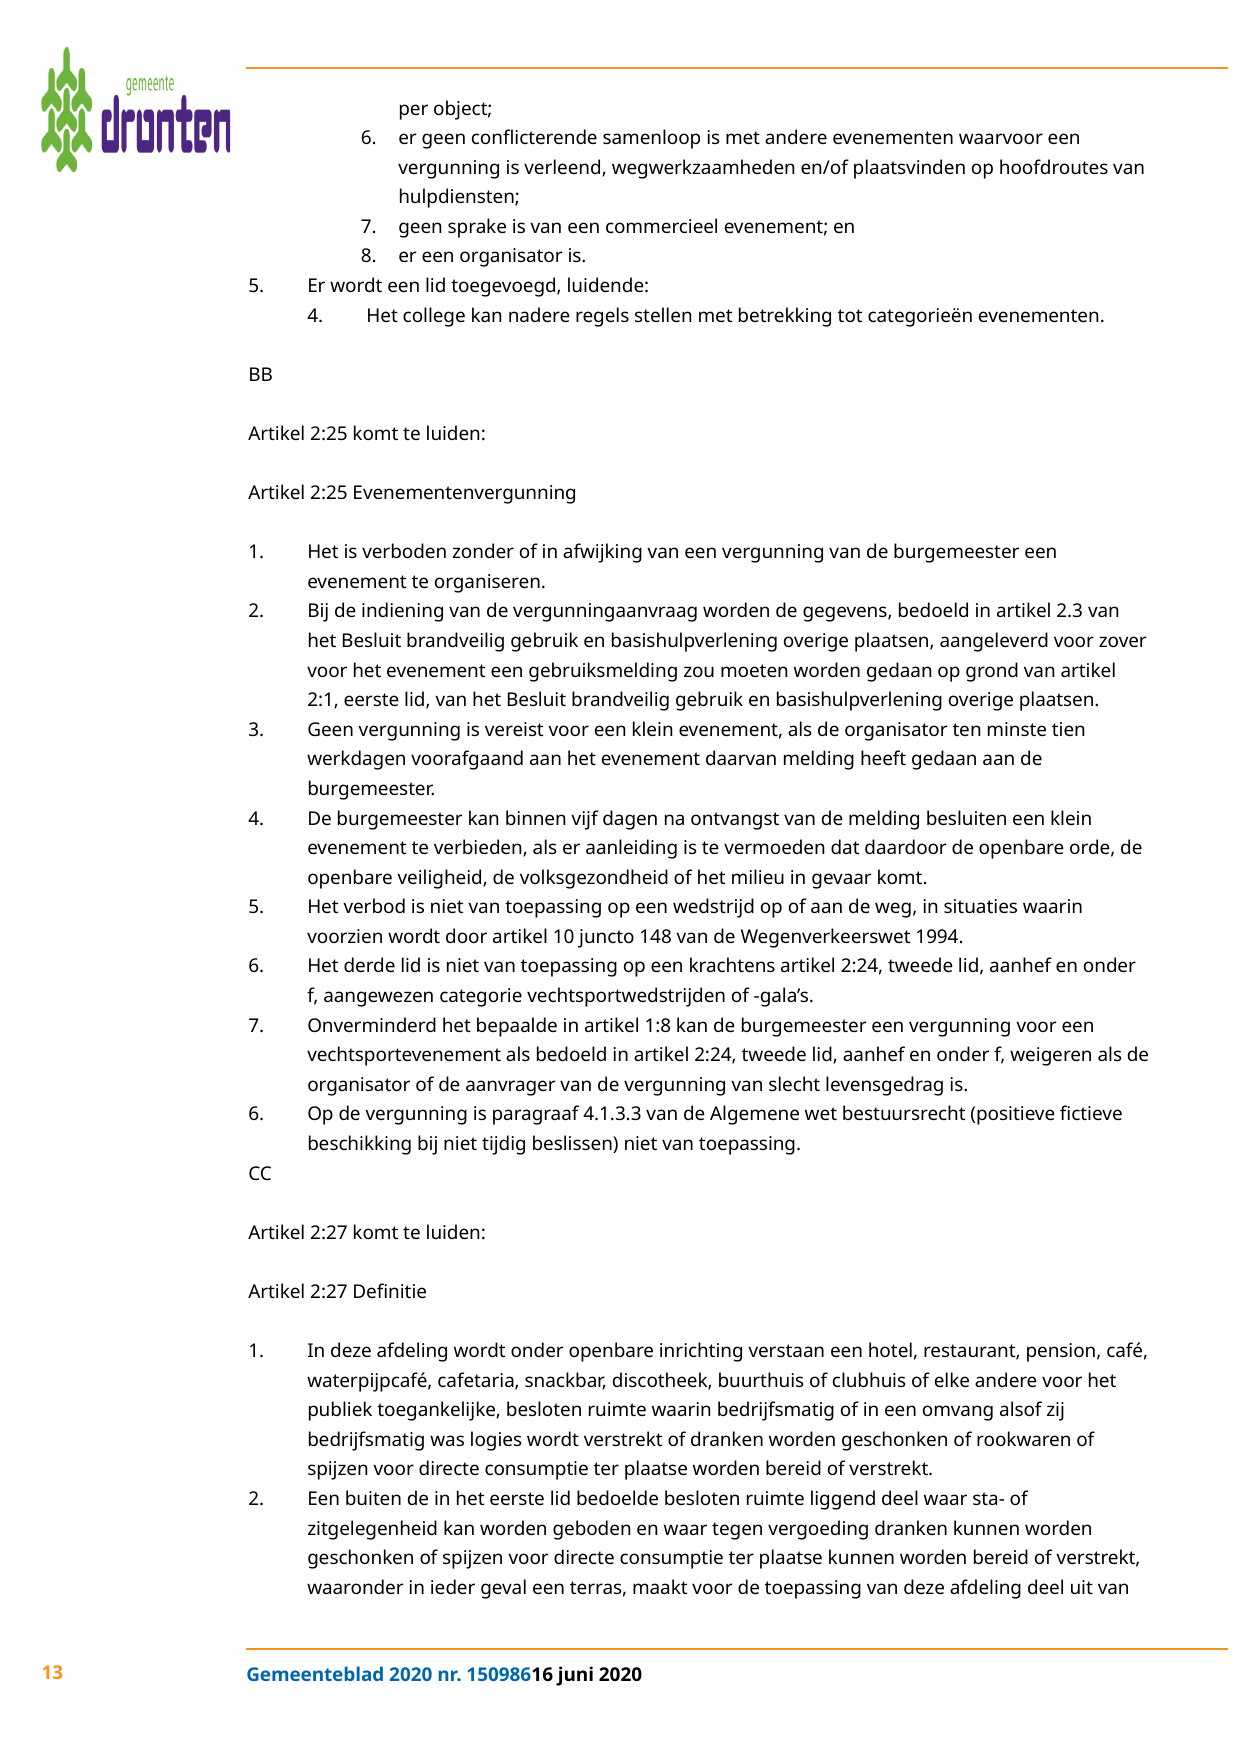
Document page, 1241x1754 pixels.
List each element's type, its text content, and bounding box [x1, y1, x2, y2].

text Artikel 2:25 Evenementenvergunning [248, 479, 1152, 505]
list Het college kan nadere regels stellen met betrekking tot categorieën evenementen. [307, 302, 1152, 328]
text BB [248, 361, 1152, 387]
list Onverminderd het bepaalde in artikel 1:8 kan de burgemeester een vergunning voor een vechtsportevenement als bedoeld in artikel 2:24, tweede lid, aanhef en onder f, weigeren als de organisator of de aanvrager van de vergunning van slecht levensgedrag is. [248, 1012, 1152, 1097]
list er geen conflicterende samenloop is met andere evenementen waarvoor een vergunning is verleend, wegwerkzaamheden en/of plaatsvinden op hoofdroutes van hulpdiensten; [361, 124, 1152, 209]
list De burgemeester kan binnen vijf dagen na ontvangst van de melding besluiten een klein evenement te verbieden, als er aanleiding is te vermoeden dat daardoor de openbare orde, de openbare veiligheid, de volksgezondheid of het milieu in gevaar komt. [248, 805, 1152, 890]
list geen sprake is van een commercieel evenement; en [361, 213, 1152, 239]
list er een organisator is. [361, 243, 1152, 268]
list per object; [361, 95, 1152, 121]
list Het derde lid is niet van toepassing op een krachtens artikel 2:24, tweede lid, aanhef en onder f, aangewezen categorie vechtsportwedstrijden of -gala’s. [248, 953, 1152, 1008]
text Artikel 2:27 Definitie [248, 1278, 1152, 1304]
list Het is verboden zonder of in afwijking van een vergunning van de burgemeester een evenement te organiseren. [248, 538, 1152, 594]
text Artikel 2:27 komt te luiden: [248, 1219, 1152, 1245]
list Geen vergunning is vereist voor een klein evenement, als de organisator ten minste tien werkdagen voorafgaand aan het evenement daarvan melding heeft gedaan aan de burgemeester. [248, 716, 1152, 801]
list Op de vergunning is paragraaf 4.1.3.3 van de Algemene wet bestuursrecht (positieve fictieve beschikking bij niet tijdig beslissen) niet van toepassing. [248, 1101, 1152, 1156]
list Er wordt een lid toegevoegd, luidende: [248, 272, 1152, 298]
picture [41, 47, 231, 172]
list Het verbod is niet van toepassing op een wedstrijd op of aan de weg, in situaties waarin voorzien wordt door artikel 10 juncto 148 van de Wegenverkeerswet 1994. [248, 893, 1152, 949]
list In deze afdeling wordt onder openbare inrichting verstaan een hotel, restaurant, pension, café, waterpijpcafé, cafetaria, snackbar, discotheek, buurthuis of clubhuis of elke andere voor het publiek toegankelijke, besloten ruimte waarin bedrijfsmatig of in een omvang alsof zij bedrijfsmatig was logies wordt verstrekt of dranken worden geschonken of rookwaren of spijzen voor directe consumptie ter plaatse worden bereid of verstrekt. [248, 1337, 1152, 1481]
list Bij de indiening van de vergunningaanvraag worden de gegevens, bedoeld in artikel 2.3 van het Besluit brandveilig gebruik en basishulpverlening overige plaatsen, aangeleverd voor zover voor het evenement een gebruiksmelding zou moeten worden gedaan op grond van artikel 2:1, eerste lid, van het Besluit brandveilig gebruik en basishulpverlening overige plaatsen. [248, 598, 1152, 712]
text CC [248, 1160, 1152, 1186]
list Een buiten de in het eerste lid bedoelde besloten ruimte liggend deel waar sta- of zitgelegenheid kan worden geboden en waar tegen vergoeding dranken kunnen worden geschonken of spijzen voor directe consumptie ter plaatse kunnen worden bereid of verstrekt, waaronder in ieder geval een terras, maakt voor de toepassing van deze afdeling deel uit van [248, 1485, 1152, 1600]
text Artikel 2:25 komt te luiden: [248, 420, 1152, 446]
